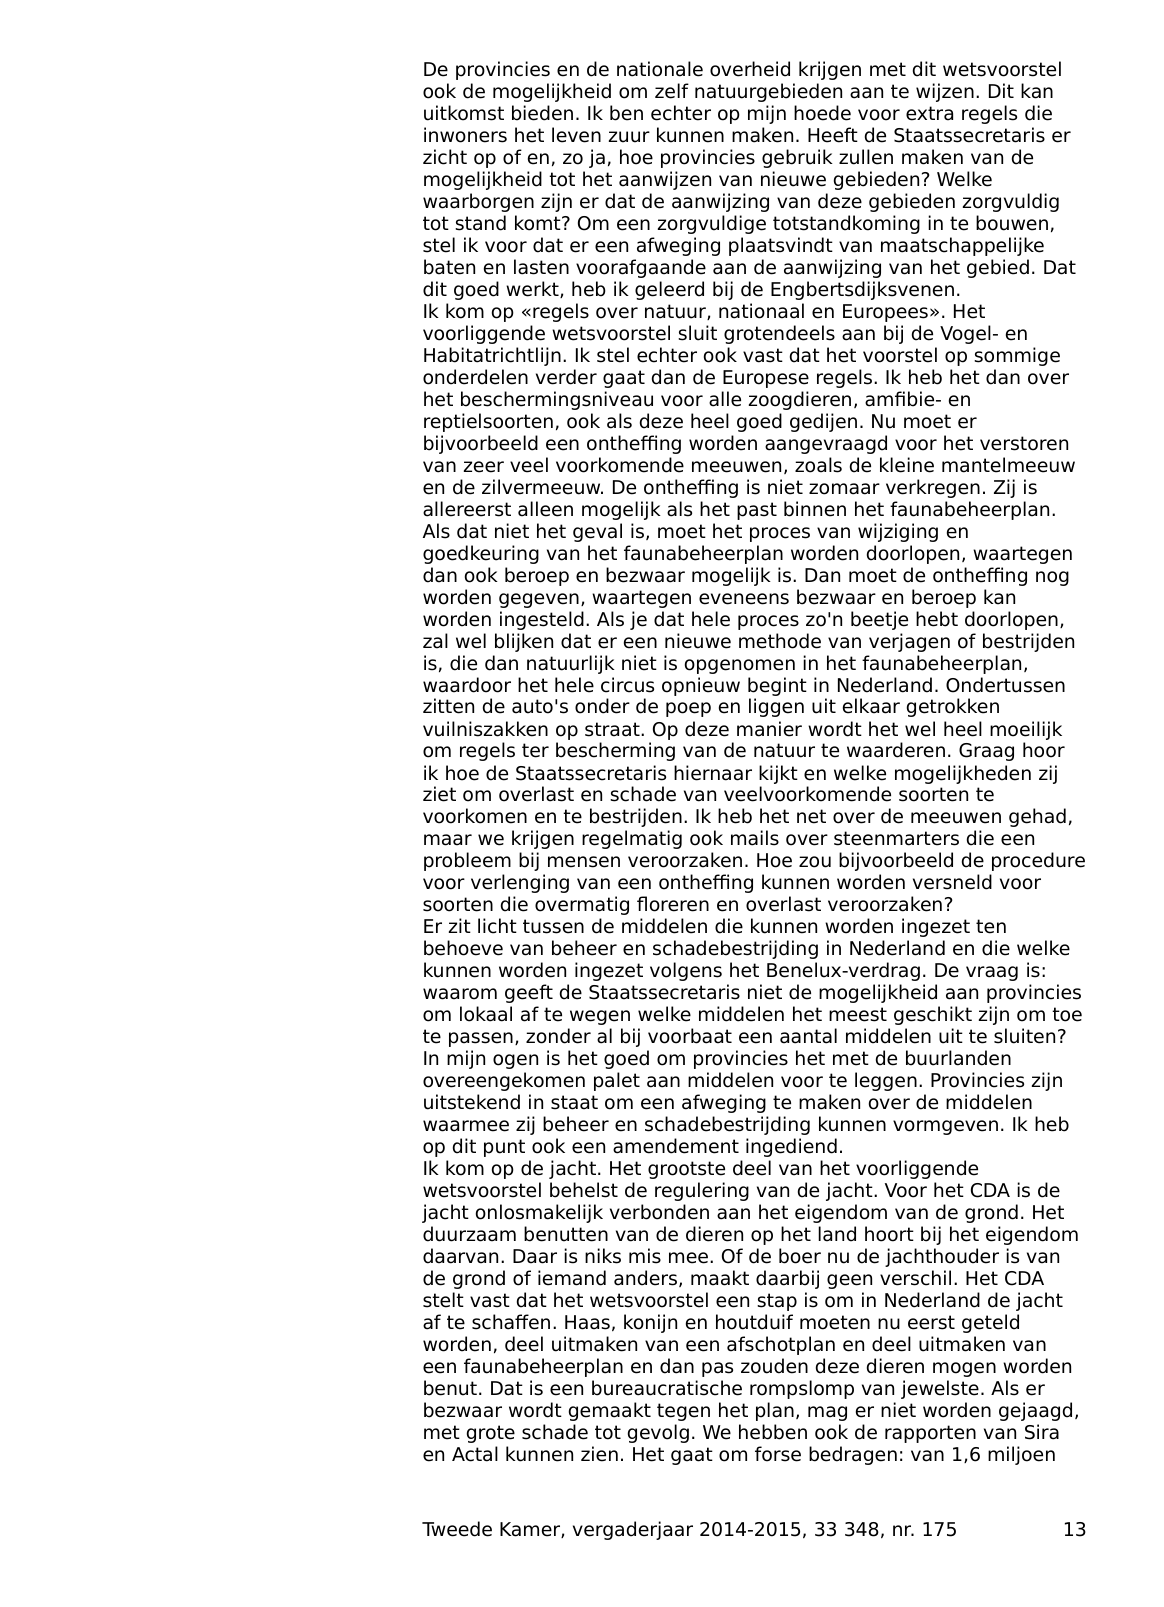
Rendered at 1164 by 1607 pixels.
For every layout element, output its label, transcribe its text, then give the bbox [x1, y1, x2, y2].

text Ik kom op de jacht. Het grootste deel van het voorliggende wetsvoorstel behelst de regulering van de jacht. Voor het CDA is de jacht onlosmakelijk verbonden aan het eigendom van de grond. Het duurzaam benutten van de dieren op het land hoort bij het eigendom daarvan. Daar is niks mis mee. Of de boer nu de jachthouder is van de grond of iemand anders, maakt daarbij geen verschil. Het CDA stelt vast dat het wetsvoorstel een stap is om in Nederland de jacht af te schaffen. Haas, konijn en houtduif moeten nu eerst geteld worden, deel uitmaken van een afschotplan en deel uitmaken van een faunabeheerplan en dan pas zouden deze dieren mogen worden benut. Dat is een bureaucratische rompslomp van jewelste. Als er bezwaar wordt gemaakt tegen het plan, mag er niet worden gejaagd, met grote schade tot gevolg. We hebben ook de rapporten van Sira en Actal kunnen zien. Het gaat om forse bedragen: van 1,6 miljoen [422, 1158, 1087, 1466]
text Er zit licht tussen de middelen die kunnen worden ingezet ten behoeve van beheer en schadebestrijding in Nederland en die welke kunnen worden ingezet volgens het Benelux-verdrag. De vraag is: waarom geeft de Staatssecretaris niet de mogelijkheid aan provincies om lokaal af te wegen welke middelen het meest geschikt zijn om toe te passen, zonder al bij voorbaat een aantal middelen uit te sluiten? In mijn ogen is het goed om provincies het met de buurlanden overeengekomen palet aan middelen voor te leggen. Provincies zijn uitstekend in staat om een afweging te maken over de middelen waarmee zij beheer en schadebestrijding kunnen vormgeven. Ik heb op dit punt ook een amendement ingediend. [422, 916, 1087, 1158]
text De provincies en de nationale overheid krijgen met dit wetsvoorstel ook de mogelijkheid om zelf natuurgebieden aan te wijzen. Dit kan uitkomst bieden. Ik ben echter op mijn hoede voor extra regels die inwoners het leven zuur kunnen maken. Heeft de Staatssecretaris er zicht op of en, zo ja, hoe provincies gebruik zullen maken van de mogelijkheid tot het aanwijzen van nieuwe gebieden? Welke waarborgen zijn er dat de aanwijzing van deze gebieden zorgvuldig tot stand komt? Om een zorgvuldige totstandkoming in te bouwen, stel ik voor dat er een afweging plaatsvindt van maatschappelijke baten en lasten voorafgaande aan de aanwijzing van het gebied. Dat dit goed werkt, heb ik geleerd bij de Engbertsdijksvenen. [422, 59, 1087, 301]
text Ik kom op «regels over natuur, nationaal en Europees». Het voorliggende wetsvoorstel sluit grotendeels aan bij de Vogel- en Habitatrichtlijn. Ik stel echter ook vast dat het voorstel op sommige onderdelen verder gaat dan de Europese regels. Ik heb het dan over het beschermingsniveau voor alle zoogdieren, amfibie- en reptielsoorten, ook als deze heel goed gedijen. Nu moet er bijvoorbeeld een ontheffing worden aangevraagd voor het verstoren van zeer veel voorkomende meeuwen, zoals de kleine mantelmeeuw en de zilvermeeuw. De ontheffing is niet zomaar verkregen. Zij is allereerst alleen mogelijk als het past binnen het faunabeheerplan. Als dat niet het geval is, moet het proces van wijziging en goedkeuring van het faunabeheerplan worden doorlopen, waartegen dan ook beroep en bezwaar mogelijk is. Dan moet de ontheffing nog worden gegeven, waartegen eveneens bezwaar en beroep kan worden ingesteld. Als je dat hele proces zo'n beetje hebt doorlopen, zal wel blijken dat er een nieuwe methode van verjagen of bestrijden is, die dan natuurlijk niet is opgenomen in het faunabeheerplan, waardoor het hele circus opnieuw begint in Nederland. Ondertussen zitten de auto's onder de poep en liggen uit elkaar getrokken vuilniszakken op straat. Op deze manier wordt het wel heel moeilijk om regels ter bescherming van de natuur te waarderen. Graag hoor ik hoe de Staatssecretaris hiernaar kijkt en welke mogelijkheden zij ziet om overlast en schade van veelvoorkomende soorten te voorkomen en te bestrijden. Ik heb het net over de meeuwen gehad, maar we krijgen regelmatig ook mails over steenmarters die een probleem bij mensen veroorzaken. Hoe zou bijvoorbeeld de procedure voor verlenging van een ontheffing kunnen worden versneld voor soorten die overmatig floreren en overlast veroorzaken? [422, 301, 1087, 916]
